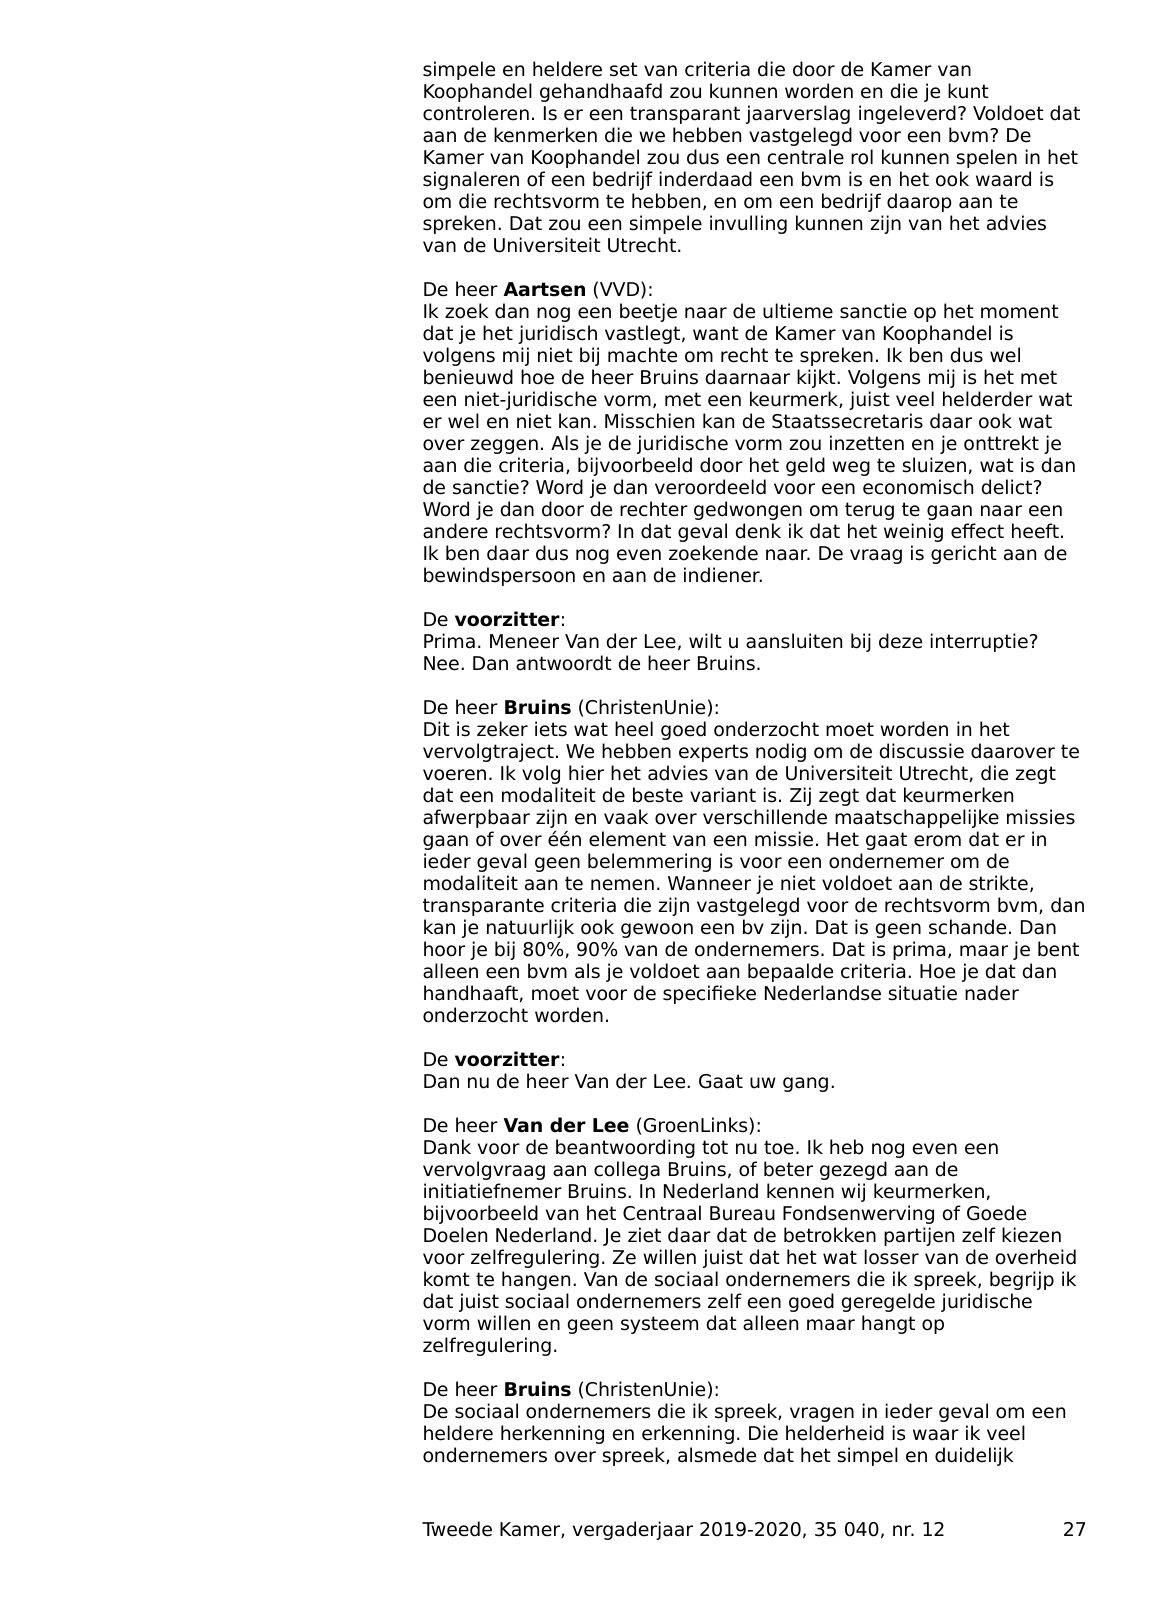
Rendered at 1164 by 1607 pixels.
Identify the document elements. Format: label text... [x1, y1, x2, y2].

text De voorzitter: [422, 609, 1087, 631]
text De sociaal ondernemers die ik spreek, vragen in ieder geval om een heldere herkenning en erkenning. Die helderheid is waar ik veel ondernemers over spreek, alsmede dat het simpel en duidelijk [422, 1401, 1087, 1467]
text De heer Aartsen (VVD): [422, 279, 1087, 301]
text De heer Van der Lee (GroenLinks): [422, 1115, 1087, 1137]
text De heer Bruins (ChristenUnie): [422, 697, 1087, 719]
text De voorzitter: [422, 1049, 1087, 1071]
text simpele en heldere set van criteria die door de Kamer van Koophandel gehandhaafd zou kunnen worden en die je kunt controleren. Is er een transparant jaarverslag ingeleverd? Voldoet dat aan de kenmerken die we hebben vastgelegd voor een bvm? De Kamer van Koophandel zou dus een centrale rol kunnen spelen in het signaleren of een bedrijf inderdaad een bvm is en het ook waard is om die rechtsvorm te hebben, en om een bedrijf daarop aan te spreken. Dat zou een simpele invulling kunnen zijn van het advies van de Universiteit Utrecht. [422, 59, 1087, 257]
text Prima. Meneer Van der Lee, wilt u aansluiten bij deze interruptie? Nee. Dan antwoordt de heer Bruins. [422, 631, 1087, 675]
text Ik zoek dan nog een beetje naar de ultieme sanctie op het moment dat je het juridisch vastlegt, want de Kamer van Koophandel is volgens mij niet bij machte om recht te spreken. Ik ben dus wel benieuwd hoe de heer Bruins daarnaar kijkt. Volgens mij is het met een niet-juridische vorm, met een keurmerk, juist veel helderder wat er wel en niet kan. Misschien kan de Staatssecretaris daar ook wat over zeggen. Als je de juridische vorm zou inzetten en je onttrekt je aan die criteria, bijvoorbeeld door het geld weg te sluizen, wat is dan de sanctie? Word je dan veroordeeld voor een economisch delict? Word je dan door de rechter gedwongen om terug te gaan naar een andere rechtsvorm? In dat geval denk ik dat het weinig effect heeft. Ik ben daar dus nog even zoekende naar. De vraag is gericht aan de bewindspersoon en aan de indiener. [422, 301, 1087, 587]
text Dank voor de beantwoording tot nu toe. Ik heb nog even een vervolgvraag aan collega Bruins, of beter gezegd aan de initiatiefnemer Bruins. In Nederland kennen wij keurmerken, bijvoorbeeld van het Centraal Bureau Fondsenwerving of Goede Doelen Nederland. Je ziet daar dat de betrokken partijen zelf kiezen voor zelfregulering. Ze willen juist dat het wat losser van de overheid komt te hangen. Van de sociaal ondernemers die ik spreek, begrijp ik dat juist sociaal ondernemers zelf een goed geregelde juridische vorm willen en geen systeem dat alleen maar hangt op zelfregulering. [422, 1137, 1087, 1357]
text Dit is zeker iets wat heel goed onderzocht moet worden in het vervolgtraject. We hebben experts nodig om de discussie daarover te voeren. Ik volg hier het advies van de Universiteit Utrecht, die zegt dat een modaliteit de beste variant is. Zij zegt dat keurmerken afwerpbaar zijn en vaak over verschillende maatschappelijke missies gaan of over één element van een missie. Het gaat erom dat er in ieder geval geen belemmering is voor een ondernemer om de modaliteit aan te nemen. Wanneer je niet voldoet aan de strikte, transparante criteria die zijn vastgelegd voor de rechtsvorm bvm, dan kan je natuurlijk ook gewoon een bv zijn. Dat is geen schande. Dan hoor je bij 80%, 90% van de ondernemers. Dat is prima, maar je bent alleen een bvm als je voldoet aan bepaalde criteria. Hoe je dat dan handhaaft, moet voor de specifieke Nederlandse situatie nader onderzocht worden. [422, 719, 1087, 1027]
text De heer Bruins (ChristenUnie): [422, 1379, 1087, 1401]
text Dan nu de heer Van der Lee. Gaat uw gang. [422, 1071, 1087, 1093]
